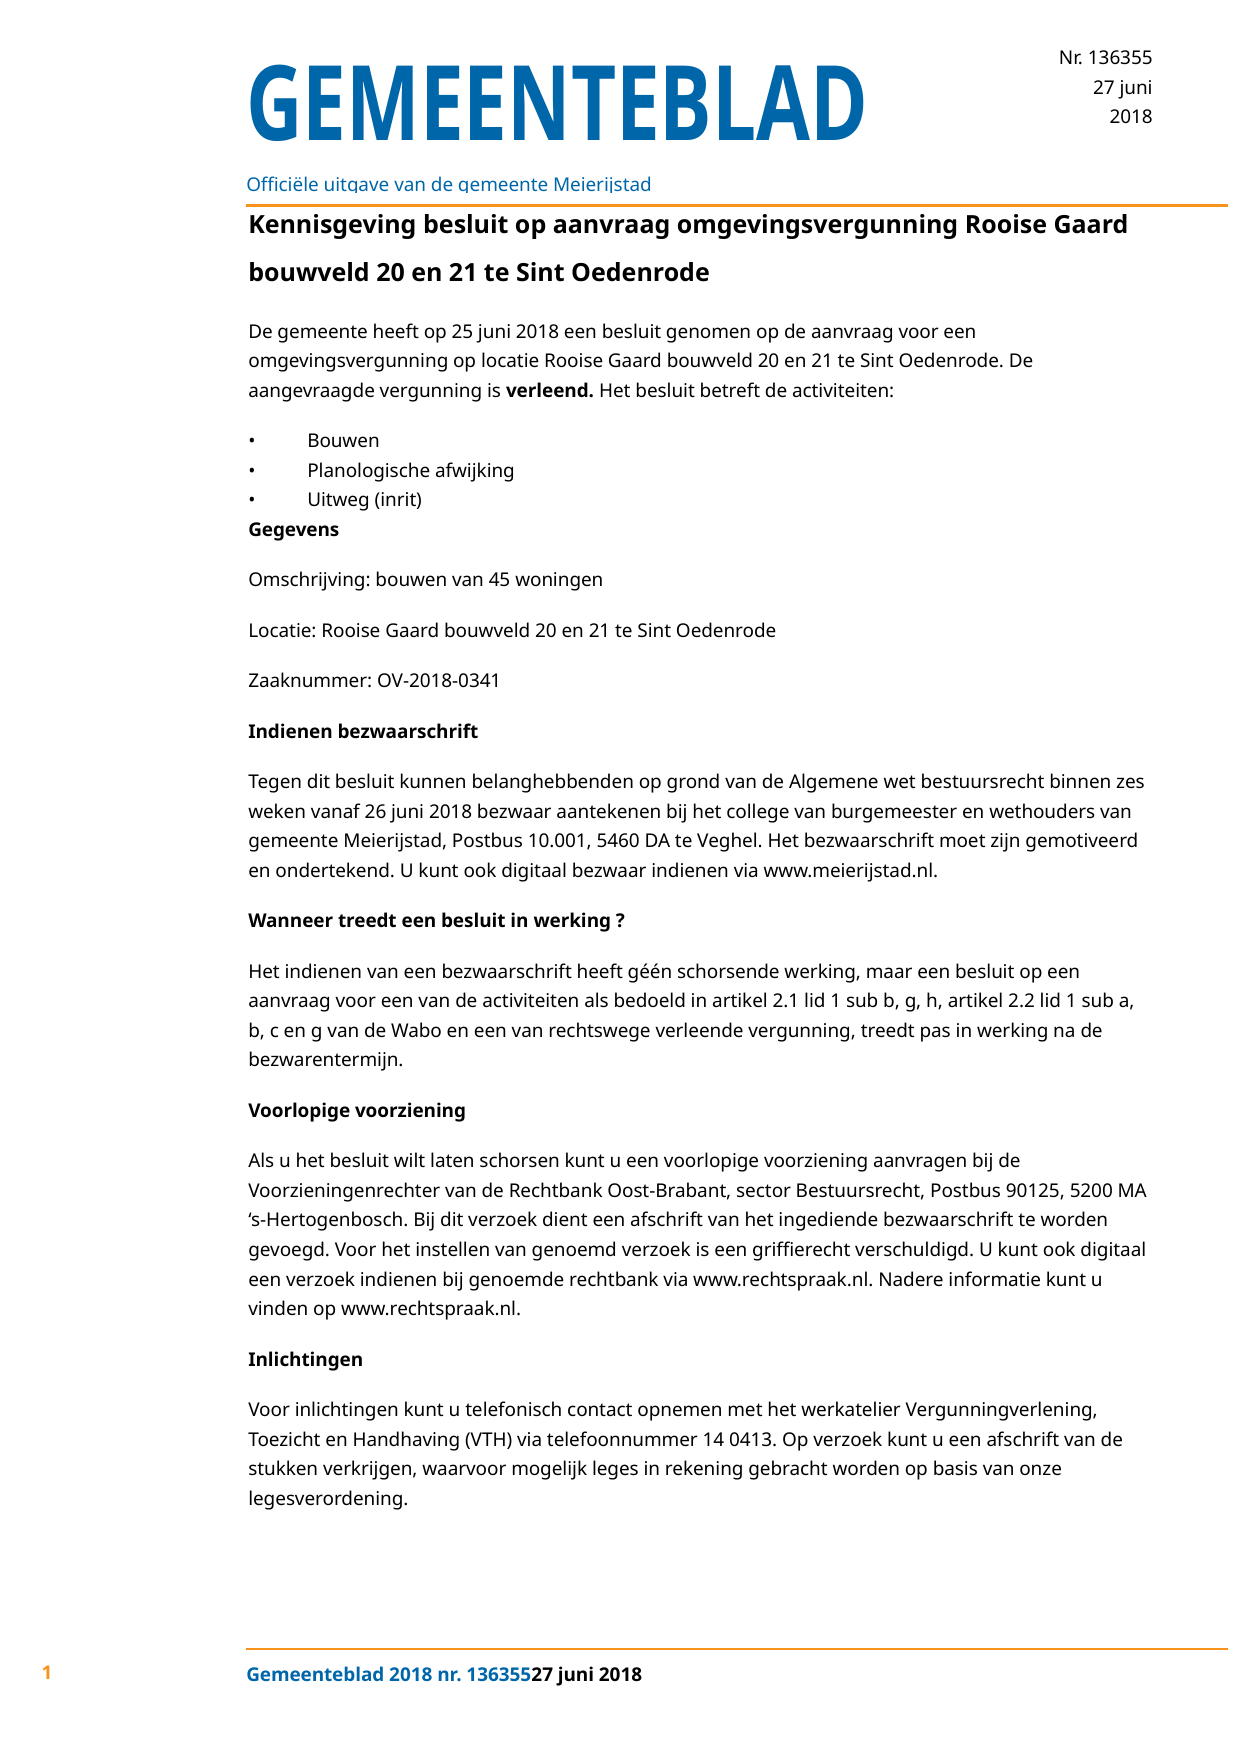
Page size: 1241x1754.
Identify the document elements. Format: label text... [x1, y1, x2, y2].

picture [41, 47, 231, 172]
text Voorlopige voorziening [248, 1097, 1152, 1123]
text Locatie: Rooise Gaard bouwveld 20 en 21 te Sint Oedenrode [248, 617, 1152, 643]
text Voor inlichtingen kunt u telefonisch contact opnemen met het werkatelier Vergunningverlening, Toezicht en Handhaving (VTH) via telefoonnummer 14 0413. Op verzoek kunt u een afschrift van de stukken verkrijgen, waarvoor mogelijk leges in rekening gebracht worden op basis van onze legesverordening. [248, 1396, 1152, 1511]
text Indienen bezwaarschrift [248, 718, 1152, 744]
text Tegen dit besluit kunnen belanghebbenden op grond van de Algemene wet bestuursrecht binnen zes weken vanaf 26 juni 2018 bezwaar aantekenen bij het college van burgemeester en wethouders van gemeente Meierijstad, Postbus 10.001, 5460 DA te Veghel. Het bezwaarschrift moet zijn gemotiveerd en ondertekend. U kunt ook digitaal bezwaar indienen via www.meierijstad.nl. [248, 768, 1152, 883]
text Kennisgeving besluit op aanvraag omgevingsvergunning Rooise Gaard bouwveld 20 en 21 te Sint Oedenrode [248, 207, 1152, 288]
text Het indienen van een bezwaarschrift heeft géén schorsende werking, maar een besluit op een aanvraag voor een van de activiteiten als bedoeld in artikel 2.1 lid 1 sub b, g, h, artikel 2.2 lid 1 sub a, b, c en g van de Wabo en een van rechtswege verleende vergunning, treedt pas in werking na de bezwarentermijn. [248, 958, 1152, 1072]
text Gegevens [248, 516, 1152, 542]
text Zaaknummer: OV-2018-0341 [248, 667, 1152, 693]
text Als u het besluit wilt laten schorsen kunt u een voorlopige voorziening aanvragen bij de Voorzieningenrechter van de Rechtbank Oost-Brabant, sector Bestuursrecht, Postbus 90125, 5200 MA ‘s-Hertogenbosch. Bij dit verzoek dient een afschrift van het ingediende bezwaarschrift te worden gevoegd. Voor het instellen van genoemd verzoek is een griffierecht verschuldigd. U kunt ook digitaal een verzoek indienen bij genoemde rechtbank via www.rechtspraak.nl. Nadere informatie kunt u vinden op www.rechtspraak.nl. [248, 1147, 1152, 1321]
text De gemeente heeft op 25 juni 2018 een besluit genomen op de aanvraag voor een omgevingsvergunning op locatie Rooise Gaard bouwveld 20 en 21 te Sint Oedenrode. De aangevraagde vergunning is verleend. Het besluit betreft de activiteiten: [248, 318, 1152, 403]
list Uitweg (inrit) [248, 487, 1152, 512]
text Wanneer treedt een besluit in werking ? [248, 907, 1152, 933]
text Inlichtingen [248, 1346, 1152, 1372]
list Bouwen [248, 427, 1152, 453]
text Omschrijving: bouwen van 45 woningen [248, 567, 1152, 592]
list Planologische afwijking [248, 457, 1152, 483]
